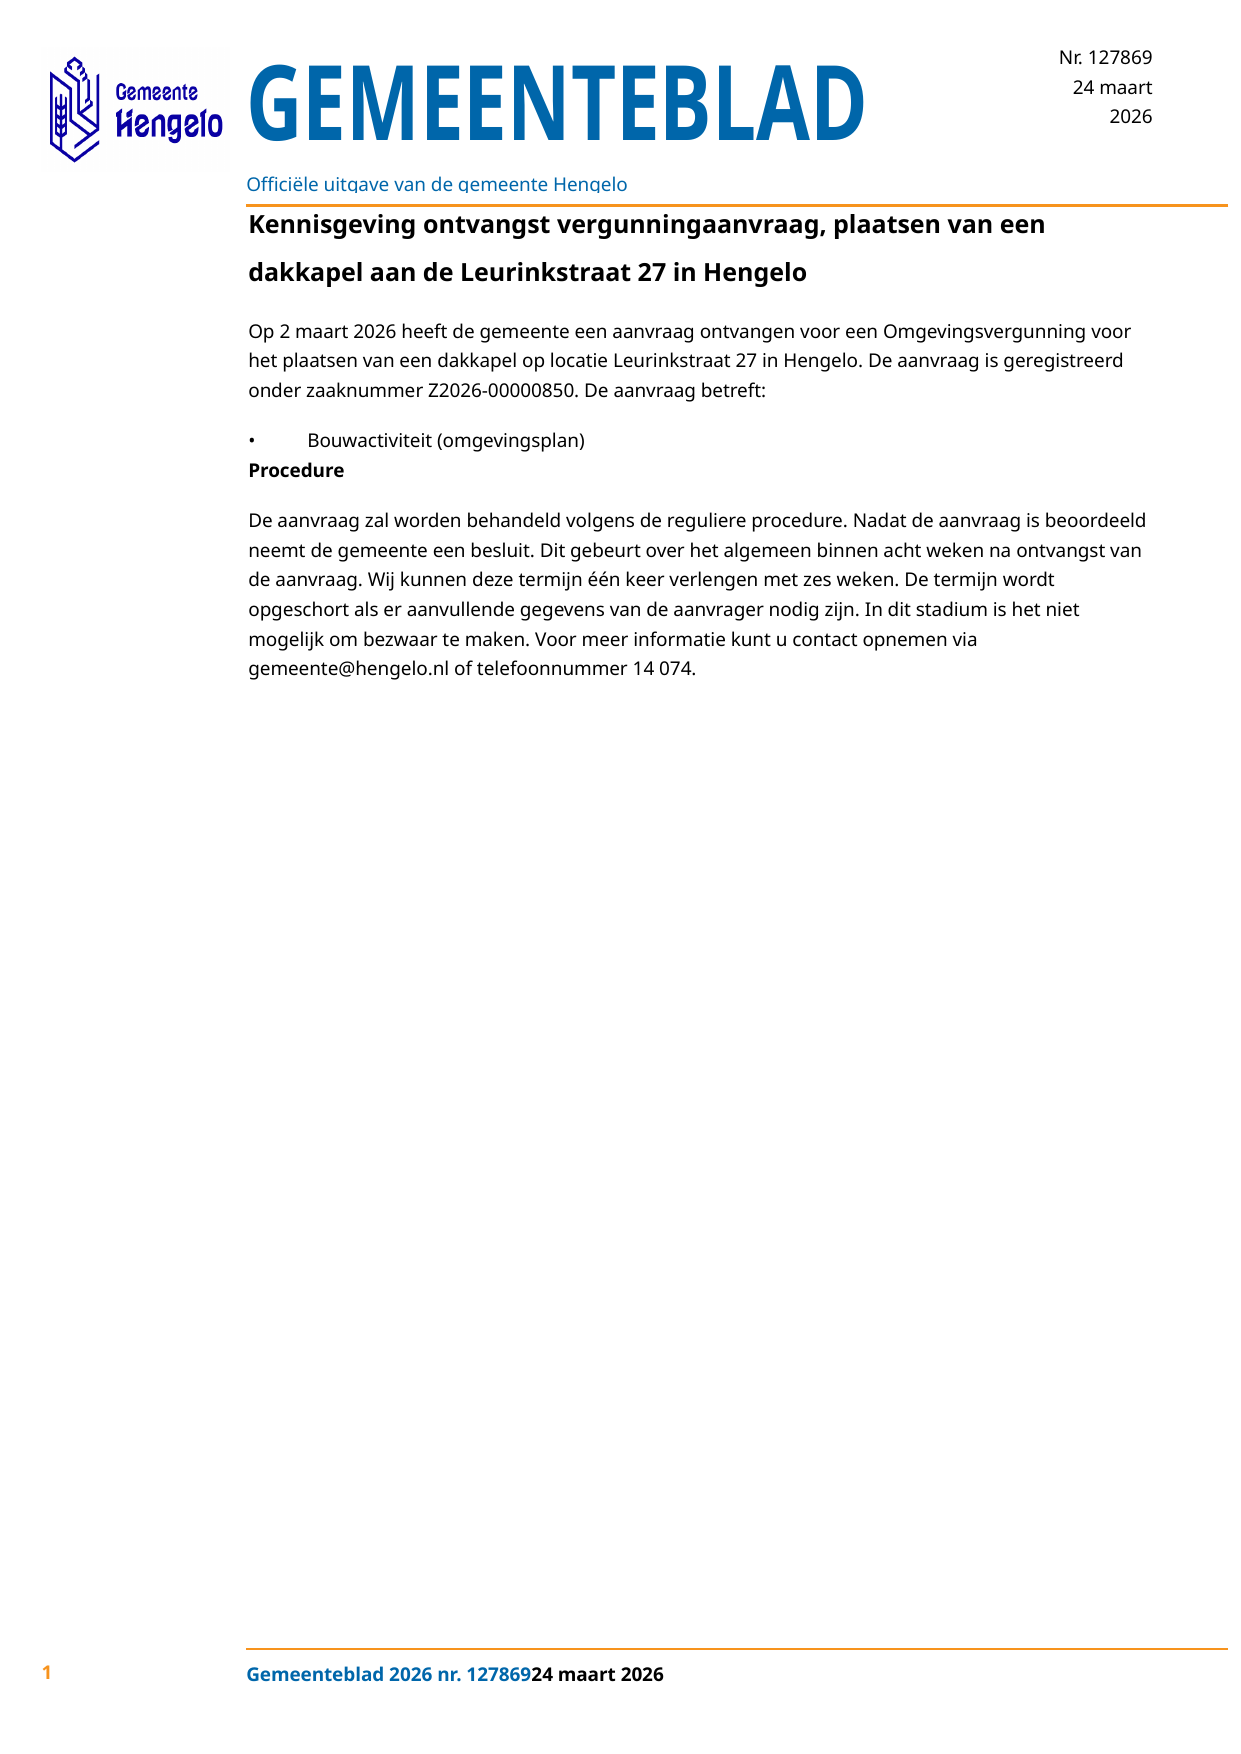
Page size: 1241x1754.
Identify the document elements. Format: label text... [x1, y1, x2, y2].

text Procedure [248, 457, 1152, 483]
text Op 2 maart 2026 heeft de gemeente een aanvraag ontvangen voor een Omgevingsvergunning voor het plaatsen van een dakkapel op locatie Leurinkstraat 27 in Hengelo. De aanvraag is geregistreerd onder zaaknummer Z2026-00000850. De aanvraag betreft: [248, 318, 1152, 403]
text Kennisgeving ontvangst vergunningaanvraag, plaatsen van een dakkapel aan de Leurinkstraat 27 in Hengelo [248, 207, 1152, 288]
text De aanvraag zal worden behandeld volgens de reguliere procedure. Nadat de aanvraag is beoordeeld neemt de gemeente een besluit. Dit gebeurt over het algemeen binnen acht weken na ontvangst van de aanvraag. Wij kunnen deze termijn één keer verlengen met zes weken. De termijn wordt opgeschort als er aanvullende gegevens van de aanvrager nodig zijn. In dit stadium is het niet mogelijk om bezwaar te maken. Voor meer informatie kunt u contact opnemen via gemeente@hengelo.nl of telefoonnummer 14 074. [248, 507, 1152, 681]
list Bouwactiviteit (omgevingsplan) [248, 427, 1152, 453]
picture [41, 47, 231, 172]
